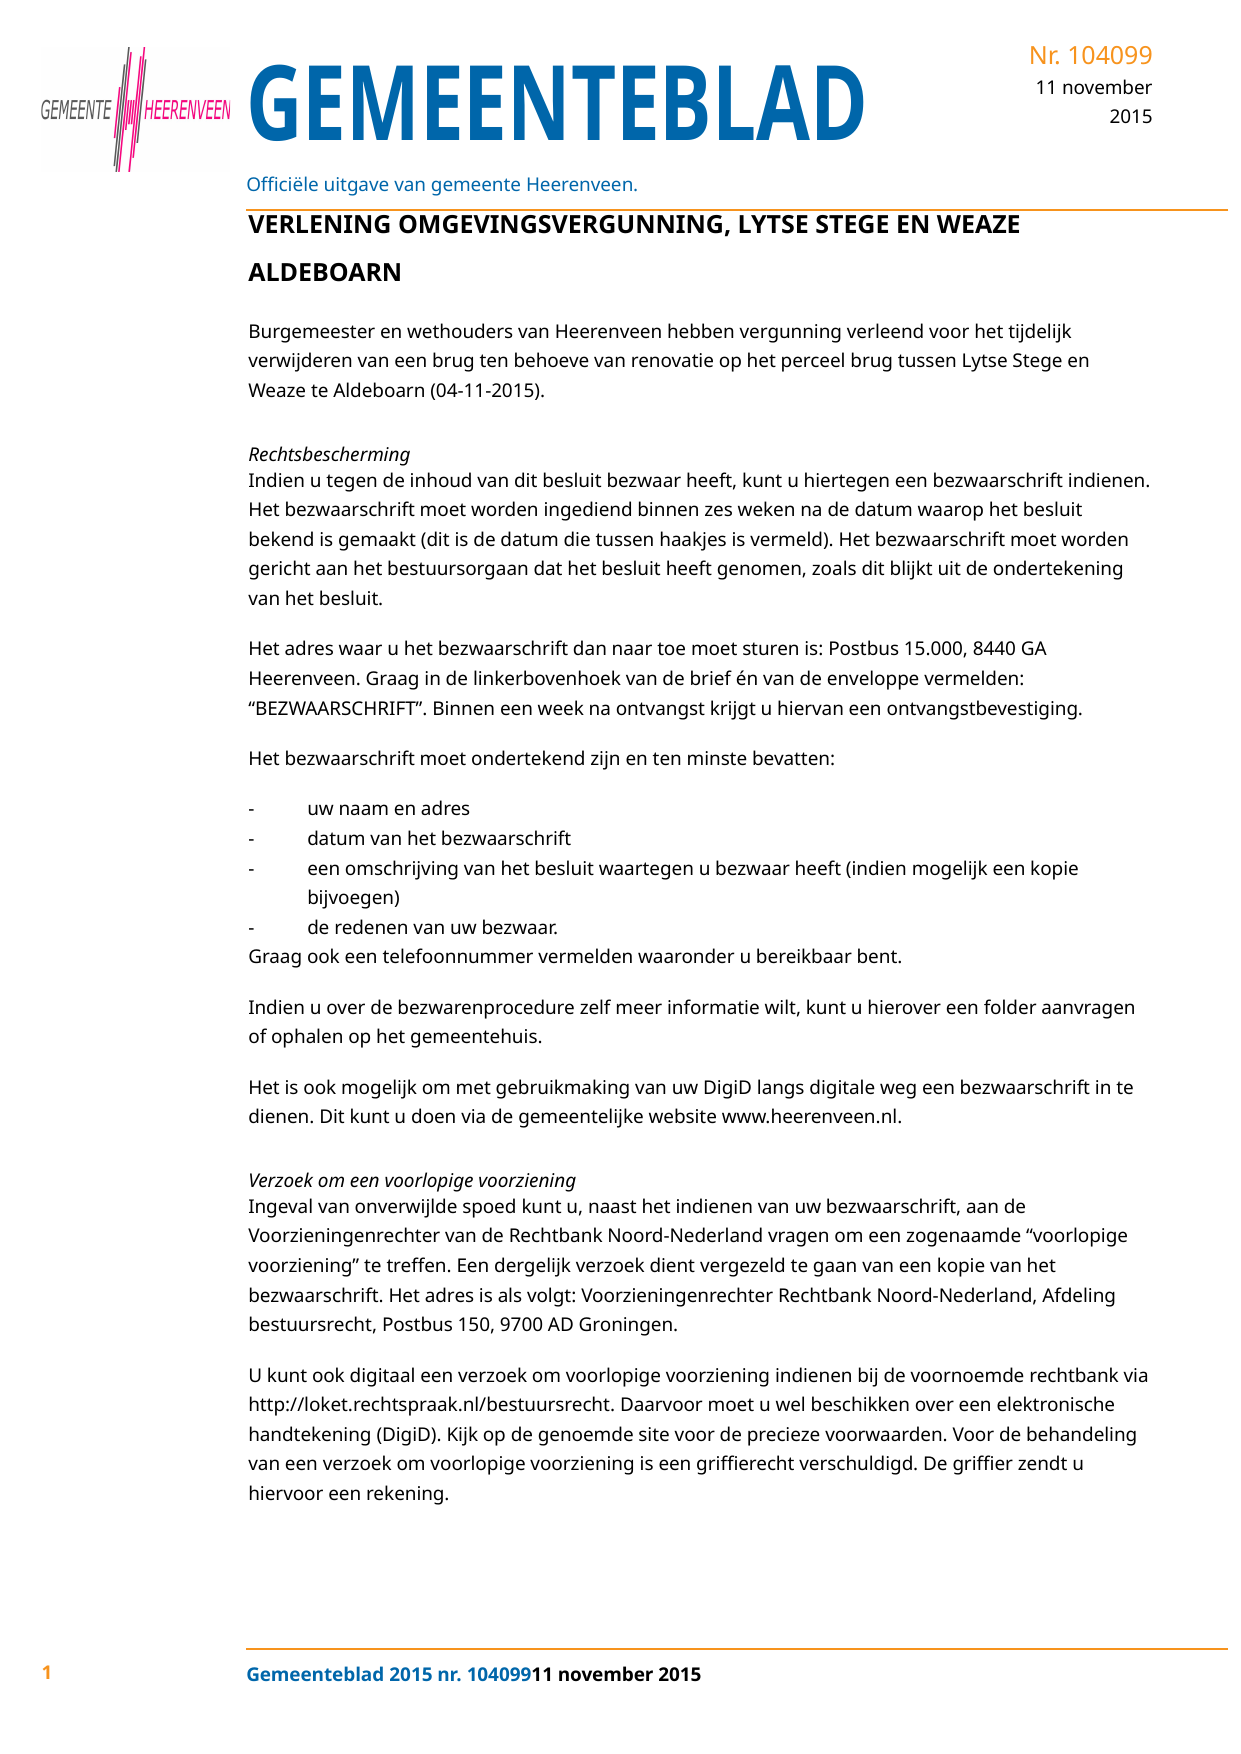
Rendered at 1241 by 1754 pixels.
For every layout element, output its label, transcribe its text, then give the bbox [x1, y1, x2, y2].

text Graag ook een telefoonnummer vermelden waaronder u bereikbaar bent. [248, 943, 1152, 969]
text Indien u tegen de inhoud van dit besluit bezwaar heeft, kunt u hiertegen een bezwaarschrift indienen. Het bezwaarschrift moet worden ingediend binnen zes weken na de datum waarop het besluit bekend is gemaakt (dit is de datum die tussen haakjes is vermeld). Het bezwaarschrift moet worden gericht aan het bestuursorgaan dat het besluit heeft genomen, zoals dit blijkt uit de ondertekening van het besluit. [248, 467, 1152, 611]
text VERLENING OMGEVINGSVERGUNNING, LYTSE STEGE EN WEAZE ALDEBOARN [248, 211, 1152, 288]
text Indien u over de bezwarenprocedure zelf meer informatie wilt, kunt u hierover een folder aanvragen of ophalen op het gemeentehuis. [248, 994, 1152, 1049]
list datum van het bezwaarschrift [248, 825, 1152, 851]
text Verzoek om een voorlopige voorziening [248, 1167, 1152, 1193]
text Het is ook mogelijk om met gebruikmaking van uw DigiD langs digitale weg een bezwaarschrift in te dienen. Dit kunt u doen via de gemeentelijke website www.heerenveen.nl. [248, 1074, 1152, 1129]
text Het bezwaarschrift moet ondertekend zijn en ten minste bevatten: [248, 745, 1152, 771]
text U kunt ook digitaal een verzoek om voorlopige voorziening indienen bij de voornoemde rechtbank via http://loket.rechtspraak.nl/bestuursrecht. Daarvoor moet u wel beschikken over een elektronische handtekening (DigiD). Kijk op de genoemde site voor de precieze voorwaarden. Voor de behandeling van een verzoek om voorlopige voorziening is een griffierecht verschuldigd. De griffier zendt u hiervoor een rekening. [248, 1362, 1152, 1506]
text Rechtsbescherming [248, 441, 1152, 467]
text Burgemeester en wethouders van Heerenveen hebben vergunning verleend voor het tijdelijk verwijderen van een brug ten behoeve van renovatie op het perceel brug tussen Lytse Stege en Weaze te Aldeboarn (04-11-2015). [248, 318, 1152, 403]
picture [41, 47, 231, 172]
list de redenen van uw bezwaar. [248, 914, 1152, 939]
list uw naam en adres [248, 796, 1152, 821]
text Het adres waar u het bezwaarschrift dan naar toe moet sturen is: Postbus 15.000, 8440 GA Heerenveen. Graag in de linkerbovenhoek van de brief én van de enveloppe vermelden: “BEZWAARSCHRIFT”. Binnen een week na ontvangst krijgt u hiervan een ontvangstbevestiging. [248, 636, 1152, 720]
text Ingeval van onverwijlde spoed kunt u, naast het indienen van uw bezwaarschrift, aan de Voorzieningenrechter van de Rechtbank Noord-Nederland vragen om een zogenaamde “voorlopige voorziening” te treffen. Een dergelijk verzoek dient vergezeld te gaan van een kopie van het bezwaarschrift. Het adres is als volgt: Voorzieningenrechter Rechtbank Noord-Nederland, Afdeling bestuursrecht, Postbus 150, 9700 AD Groningen. [248, 1193, 1152, 1337]
list een omschrijving van het besluit waartegen u bezwaar heeft (indien mogelijk een kopie bijvoegen) [248, 855, 1152, 910]
